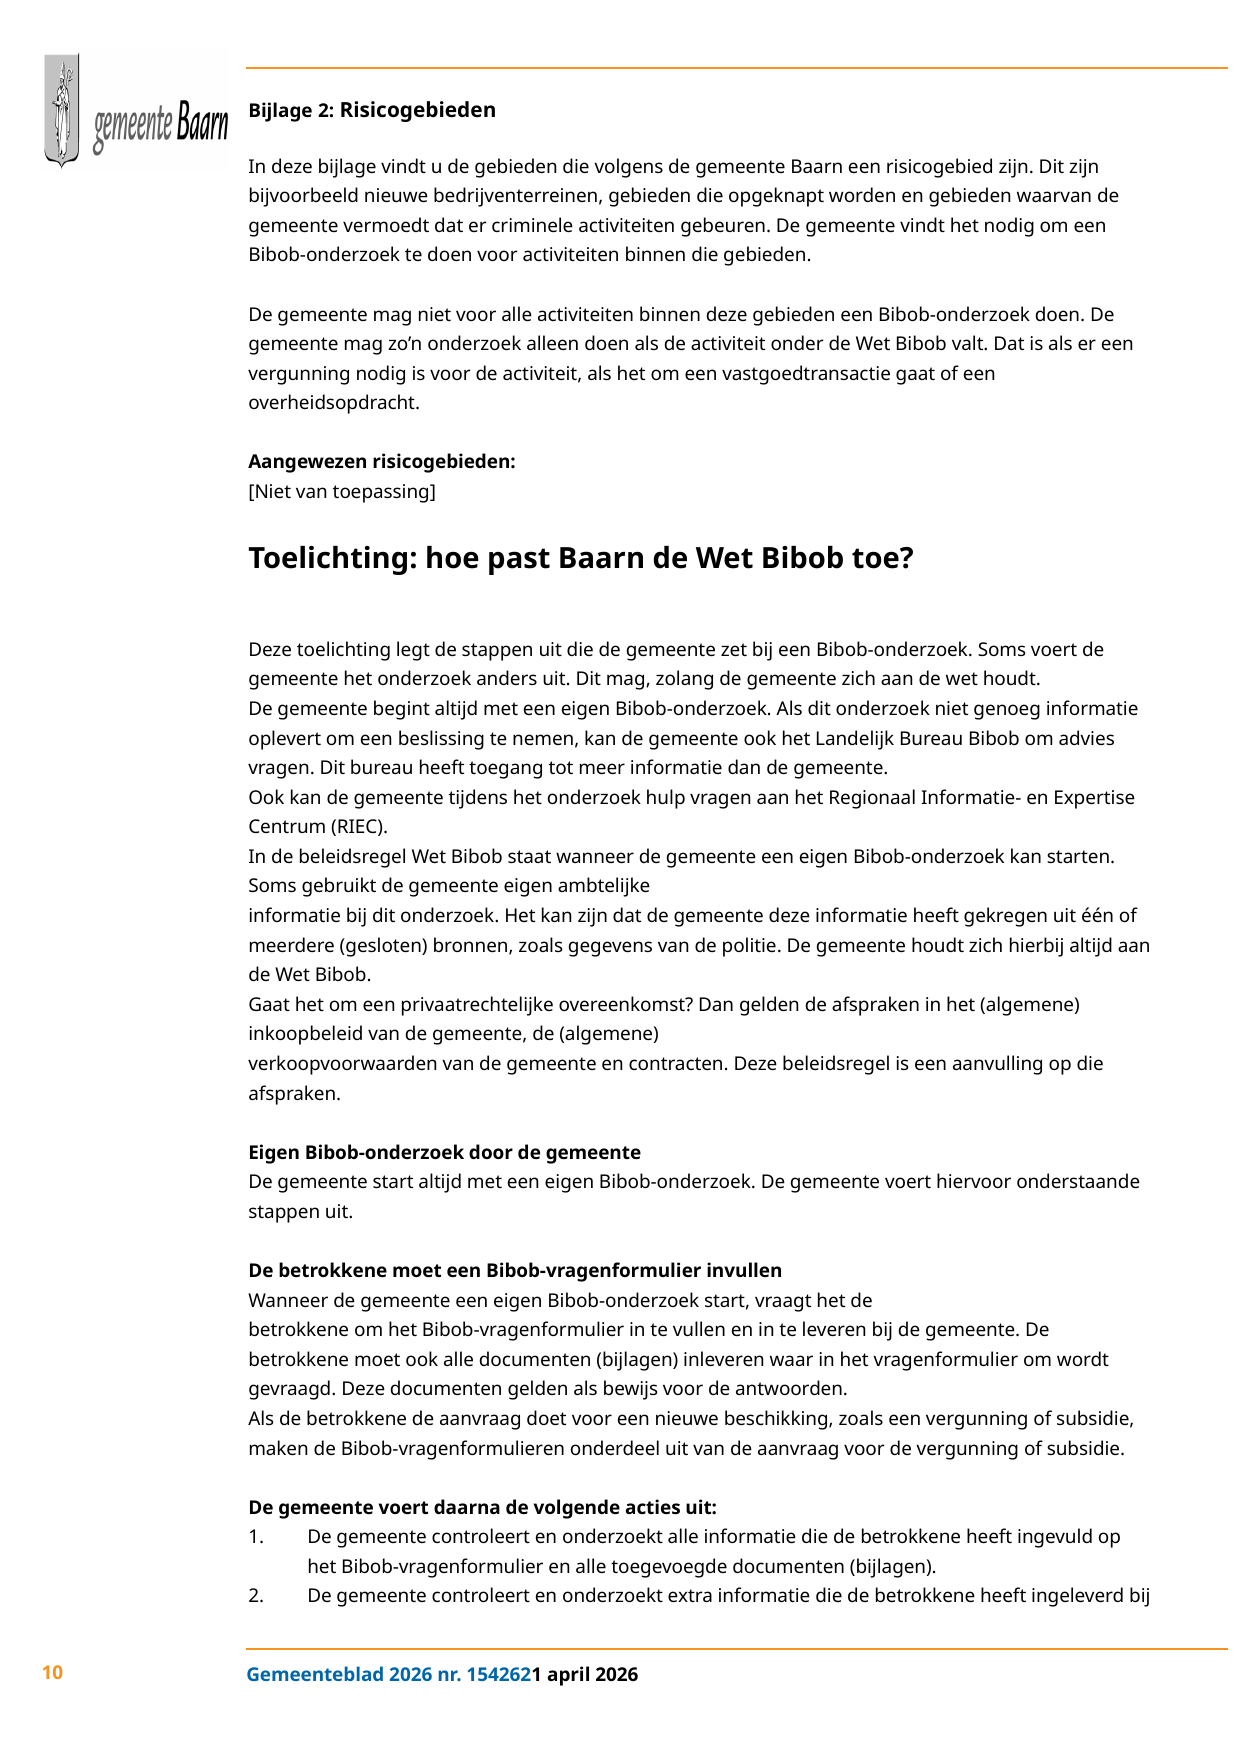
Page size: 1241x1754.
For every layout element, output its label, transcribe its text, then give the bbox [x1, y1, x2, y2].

text Gaat het om een privaatrechtelijke overeenkomst? Dan gelden de afspraken in het (algemene) inkoopbeleid van de gemeente, de (algemene) [248, 991, 1152, 1046]
text verkoopvoorwaarden van de gemeente en contracten. Deze beleidsregel is een aanvulling op die afspraken. [248, 1050, 1152, 1105]
text Wanneer de gemeente een eigen Bibob-onderzoek start, vraagt het de [248, 1287, 1152, 1312]
text Als de betrokkene de aanvraag doet voor een nieuwe beschikking, zoals een vergunning of subsidie, maken de Bibob-vragenformulieren onderdeel uit van de aanvraag voor de vergunning of subsidie. [248, 1405, 1152, 1460]
text Deze toelichting legt de stappen uit die de gemeente zet bij een Bibob-onderzoek. Soms voert de gemeente het onderzoek anders uit. Dit mag, zolang de gemeente zich aan de wet houdt. [248, 636, 1152, 691]
text De betrokkene moet een Bibob-vragenformulier invullen [248, 1257, 1152, 1283]
text Toelichting: hoe past Baarn de Wet Bibob toe? [248, 537, 1152, 577]
list De gemeente controleert en onderzoekt extra informatie die de betrokkene heeft ingeleverd bij [248, 1583, 1152, 1608]
text In deze bijlage vindt u de gebieden die volgens de gemeente Baarn een risicogebied zijn. Dit zijn bijvoorbeeld nieuwe bedrijventerreinen, gebieden die opgeknapt worden en gebieden waarvan de gemeente vermoedt dat er criminele activiteiten gebeuren. De gemeente vindt het nodig om een Bibob-onderzoek te doen voor activiteiten binnen die gebieden. [248, 153, 1152, 267]
text informatie bij dit onderzoek. Het kan zijn dat de gemeente deze informatie heeft gekregen uit één of meerdere (gesloten) bronnen, zoals gegevens van de politie. De gemeente houdt zich hierbij altijd aan de Wet Bibob. [248, 902, 1152, 987]
picture [41, 47, 231, 172]
text Bijlage 2: Risicogebieden [248, 95, 1152, 123]
text De gemeente mag niet voor alle activiteiten binnen deze gebieden een Bibob-onderzoek doen. De gemeente mag zo’n onderzoek alleen doen als de activiteit onder de Wet Bibob valt. Dat is als er een vergunning nodig is voor de activiteit, als het om een vastgoedtransactie gaat of een overheidsopdracht. [248, 301, 1152, 415]
text De gemeente voert daarna de volgende acties uit: [248, 1494, 1152, 1519]
text Eigen Bibob-onderzoek door de gemeente [248, 1139, 1152, 1164]
text De gemeente begint altijd met een eigen Bibob-onderzoek. Als dit onderzoek niet genoeg informatie oplevert om een beslissing te nemen, kan de gemeente ook het Landelijk Bureau Bibob om advies vragen. Dit bureau heeft toegang tot meer informatie dan de gemeente. [248, 695, 1152, 780]
text De gemeente start altijd met een eigen Bibob-onderzoek. De gemeente voert hiervoor onderstaande stappen uit. [248, 1168, 1152, 1224]
text In de beleidsregel Wet Bibob staat wanneer de gemeente een eigen Bibob-onderzoek kan starten. Soms gebruikt de gemeente eigen ambtelijke [248, 843, 1152, 898]
text Ook kan de gemeente tijdens het onderzoek hulp vragen aan het Regionaal Informatie- en Expertise Centrum (RIEC). [248, 784, 1152, 839]
list De gemeente controleert en onderzoekt alle informatie die de betrokkene heeft ingevuld op het Bibob-vragenformulier en alle toegevoegde documenten (bijlagen). [248, 1523, 1152, 1579]
text [Niet van toepassing] [248, 478, 1152, 504]
text betrokkene om het Bibob-vragenformulier in te vullen en in te leveren bij de gemeente. De betrokkene moet ook alle documenten (bijlagen) inleveren waar in het vragenformulier om wordt gevraagd. Deze documenten gelden als bewijs voor de antwoorden. [248, 1316, 1152, 1401]
text Aangewezen risicogebieden: [248, 449, 1152, 474]
